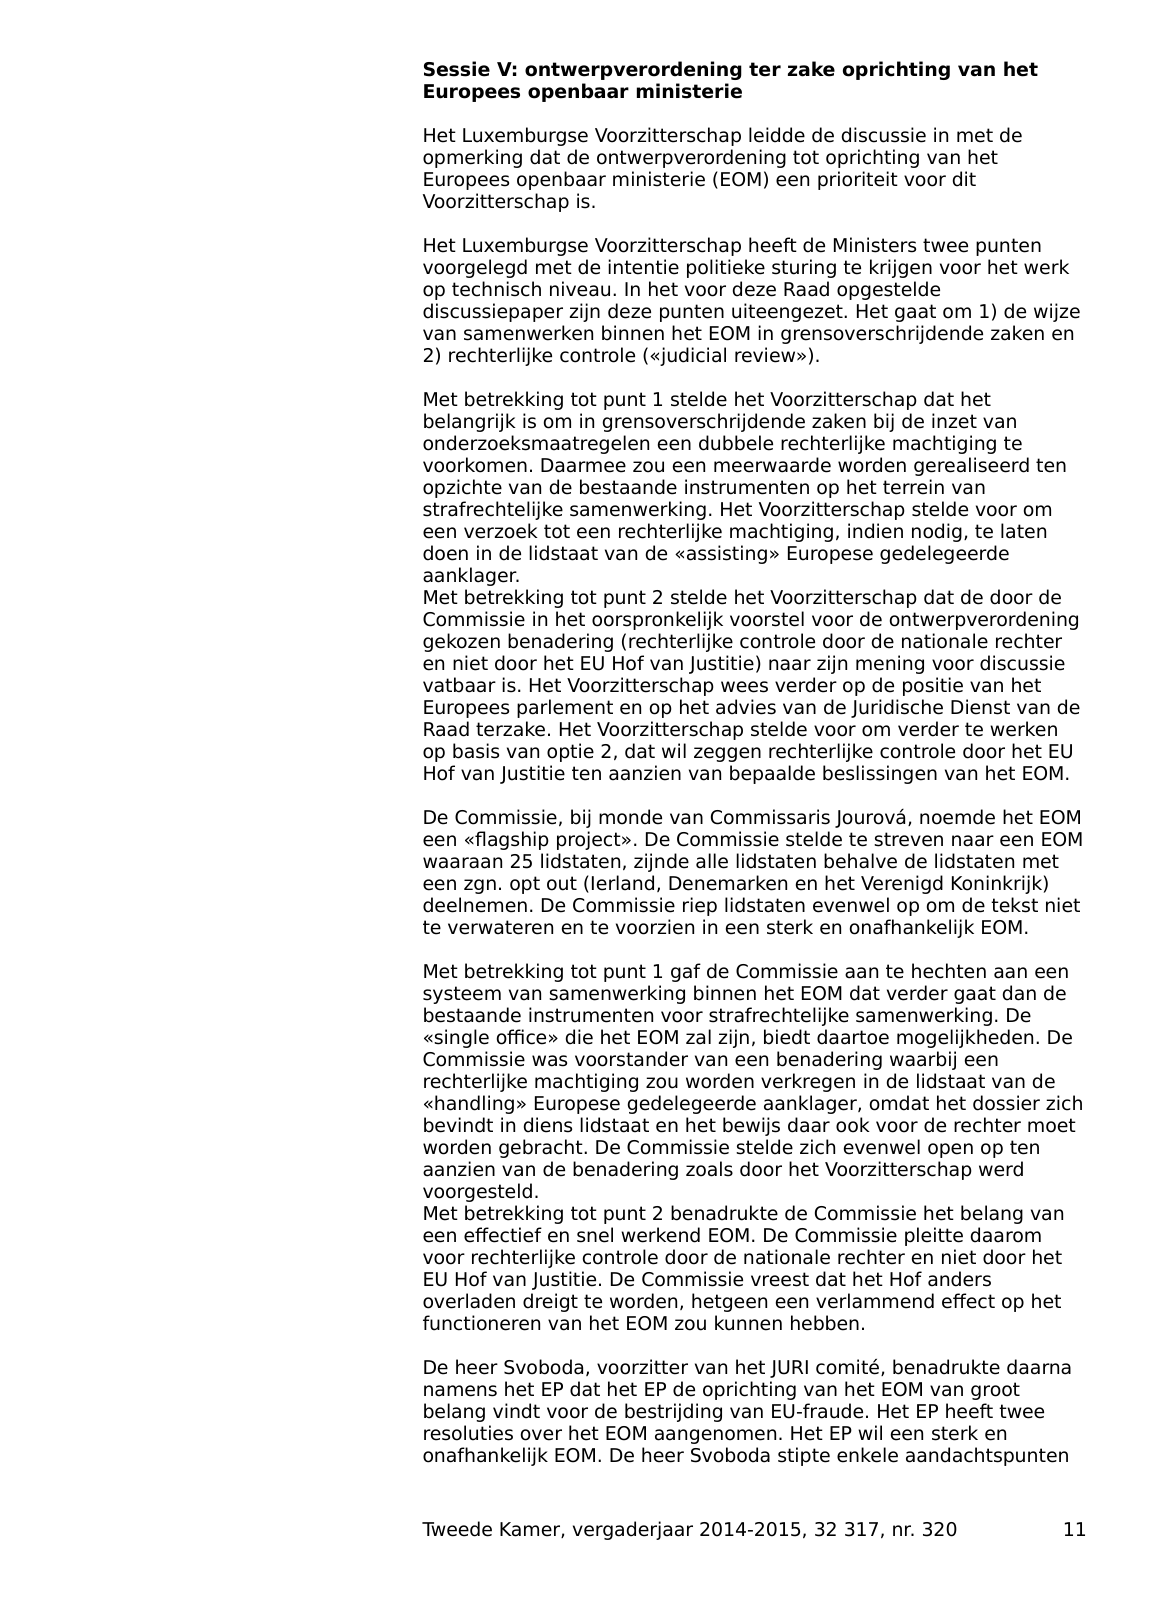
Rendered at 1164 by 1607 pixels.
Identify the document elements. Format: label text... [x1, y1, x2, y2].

text Het Luxemburgse Voorzitterschap heeft de Ministers twee punten voorgelegd met de intentie politieke sturing te krijgen voor het werk op technisch niveau. In het voor deze Raad opgestelde discussiepaper zijn deze punten uiteengezet. Het gaat om 1) de wijze van samenwerken binnen het EOM in grensoverschrijdende zaken en 2) rechterlijke controle («judicial review»). [422, 235, 1087, 367]
text Het Luxemburgse Voorzitterschap leidde de discussie in met de opmerking dat de ontwerpverordening tot oprichting van het Europees openbaar ministerie (EOM) een prioriteit voor dit Voorzitterschap is. [422, 125, 1087, 213]
text De heer Svoboda, voorzitter van het JURI comité, benadrukte daarna namens het EP dat het EP de oprichting van het EOM van groot belang vindt voor de bestrijding van EU-fraude. Het EP heeft twee resoluties over het EOM aangenomen. Het EP wil een sterk en onafhankelijk EOM. De heer Svoboda stipte enkele aandachtspunten [422, 1357, 1087, 1467]
text Met betrekking tot punt 1 gaf de Commissie aan te hechten aan een systeem van samenwerking binnen het EOM dat verder gaat dan de bestaande instrumenten voor strafrechtelijke samenwerking. De «single office» die het EOM zal zijn, biedt daartoe mogelijkheden. De Commissie was voorstander van een benadering waarbij een rechterlijke machtiging zou worden verkregen in de lidstaat van de «handling» Europese gedelegeerde aanklager, omdat het dossier zich bevindt in diens lidstaat en het bewijs daar ook voor de rechter moet worden gebracht. De Commissie stelde zich evenwel open op ten aanzien van de benadering zoals door het Voorzitterschap werd voorgesteld. [422, 961, 1087, 1203]
text Met betrekking tot punt 1 stelde het Voorzitterschap dat het belangrijk is om in grensoverschrijdende zaken bij de inzet van onderzoeksmaatregelen een dubbele rechterlijke machtiging te voorkomen. Daarmee zou een meerwaarde worden gerealiseerd ten opzichte van de bestaande instrumenten op het terrein van strafrechtelijke samenwerking. Het Voorzitterschap stelde voor om een verzoek tot een rechterlijke machtiging, indien nodig, te laten doen in de lidstaat van de «assisting» Europese gedelegeerde aanklager. [422, 389, 1087, 587]
subtitle Sessie V: ontwerpverordening ter zake oprichting van het Europees openbaar ministerie [422, 59, 1087, 103]
text De Commissie, bij monde van Commissaris Jourová, noemde het EOM een «flagship project». De Commissie stelde te streven naar een EOM waaraan 25 lidstaten, zijnde alle lidstaten behalve de lidstaten met een zgn. opt out (Ierland, Denemarken en het Verenigd Koninkrijk) deelnemen. De Commissie riep lidstaten evenwel op om de tekst niet te verwateren en te voorzien in een sterk en onafhankelijk EOM. [422, 807, 1087, 939]
text Met betrekking tot punt 2 benadrukte de Commissie het belang van een effectief en snel werkend EOM. De Commissie pleitte daarom voor rechterlijke controle door de nationale rechter en niet door het EU Hof van Justitie. De Commissie vreest dat het Hof anders overladen dreigt te worden, hetgeen een verlammend effect op het functioneren van het EOM zou kunnen hebben. [422, 1203, 1087, 1335]
text Met betrekking tot punt 2 stelde het Voorzitterschap dat de door de Commissie in het oorspronkelijk voorstel voor de ontwerpverordening gekozen benadering (rechterlijke controle door de nationale rechter en niet door het EU Hof van Justitie) naar zijn mening voor discussie vatbaar is. Het Voorzitterschap wees verder op de positie van het Europees parlement en op het advies van de Juridische Dienst van de Raad terzake. Het Voorzitterschap stelde voor om verder te werken op basis van optie 2, dat wil zeggen rechterlijke controle door het EU Hof van Justitie ten aanzien van bepaalde beslissingen van het EOM. [422, 587, 1087, 785]
